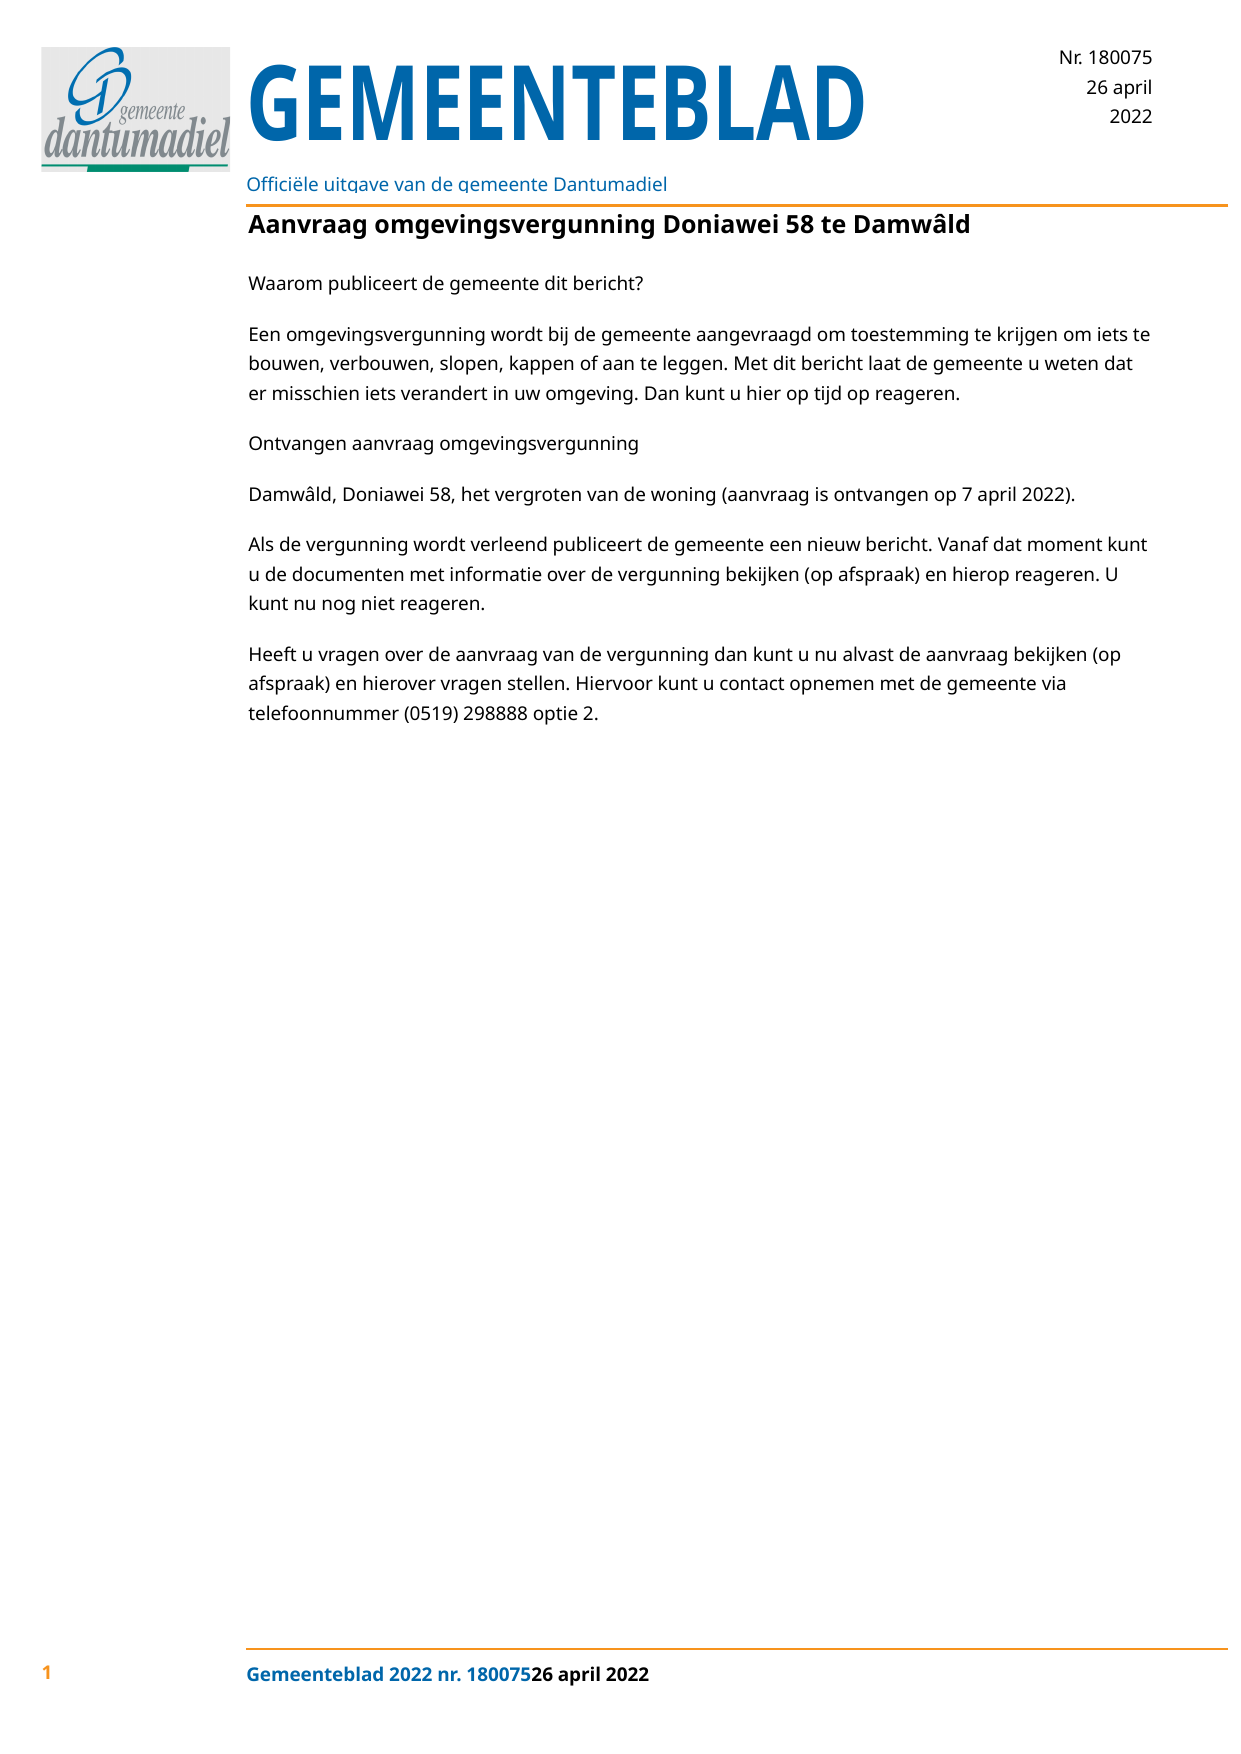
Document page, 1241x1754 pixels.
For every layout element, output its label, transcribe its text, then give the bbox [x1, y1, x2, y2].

text Damwâld, Doniawei 58, het vergroten van de woning (aanvraag is ontvangen op 7 april 2022). [248, 481, 1152, 506]
picture [41, 47, 231, 172]
text Aanvraag omgevingsvergunning Doniawei 58 te Damwâld [248, 207, 1152, 241]
text Als de vergunning wordt verleend publiceert de gemeente een nieuw bericht. Vanaf dat moment kunt u de documenten met informatie over de vergunning bekijken (op afspraak) en hierop reageren. U kunt nu nog niet reageren. [248, 531, 1152, 616]
text Ontvangen aanvraag omgevingsvergunning [248, 430, 1152, 456]
text Waarom publiceert de gemeente dit bericht? [248, 270, 1152, 296]
text Heeft u vragen over de aanvraag van de vergunning dan kunt u nu alvast de aanvraag bekijken (op afspraak) en hierover vragen stellen. Hiervoor kunt u contact opnemen met de gemeente via telefoonnummer (0519) 298888 optie 2. [248, 641, 1152, 726]
text Een omgevingsvergunning wordt bij de gemeente aangevraagd om toestemming te krijgen om iets te bouwen, verbouwen, slopen, kappen of aan te leggen. Met dit bericht laat de gemeente u weten dat er misschien iets verandert in uw omgeving. Dan kunt u hier op tijd op reageren. [248, 321, 1152, 406]
